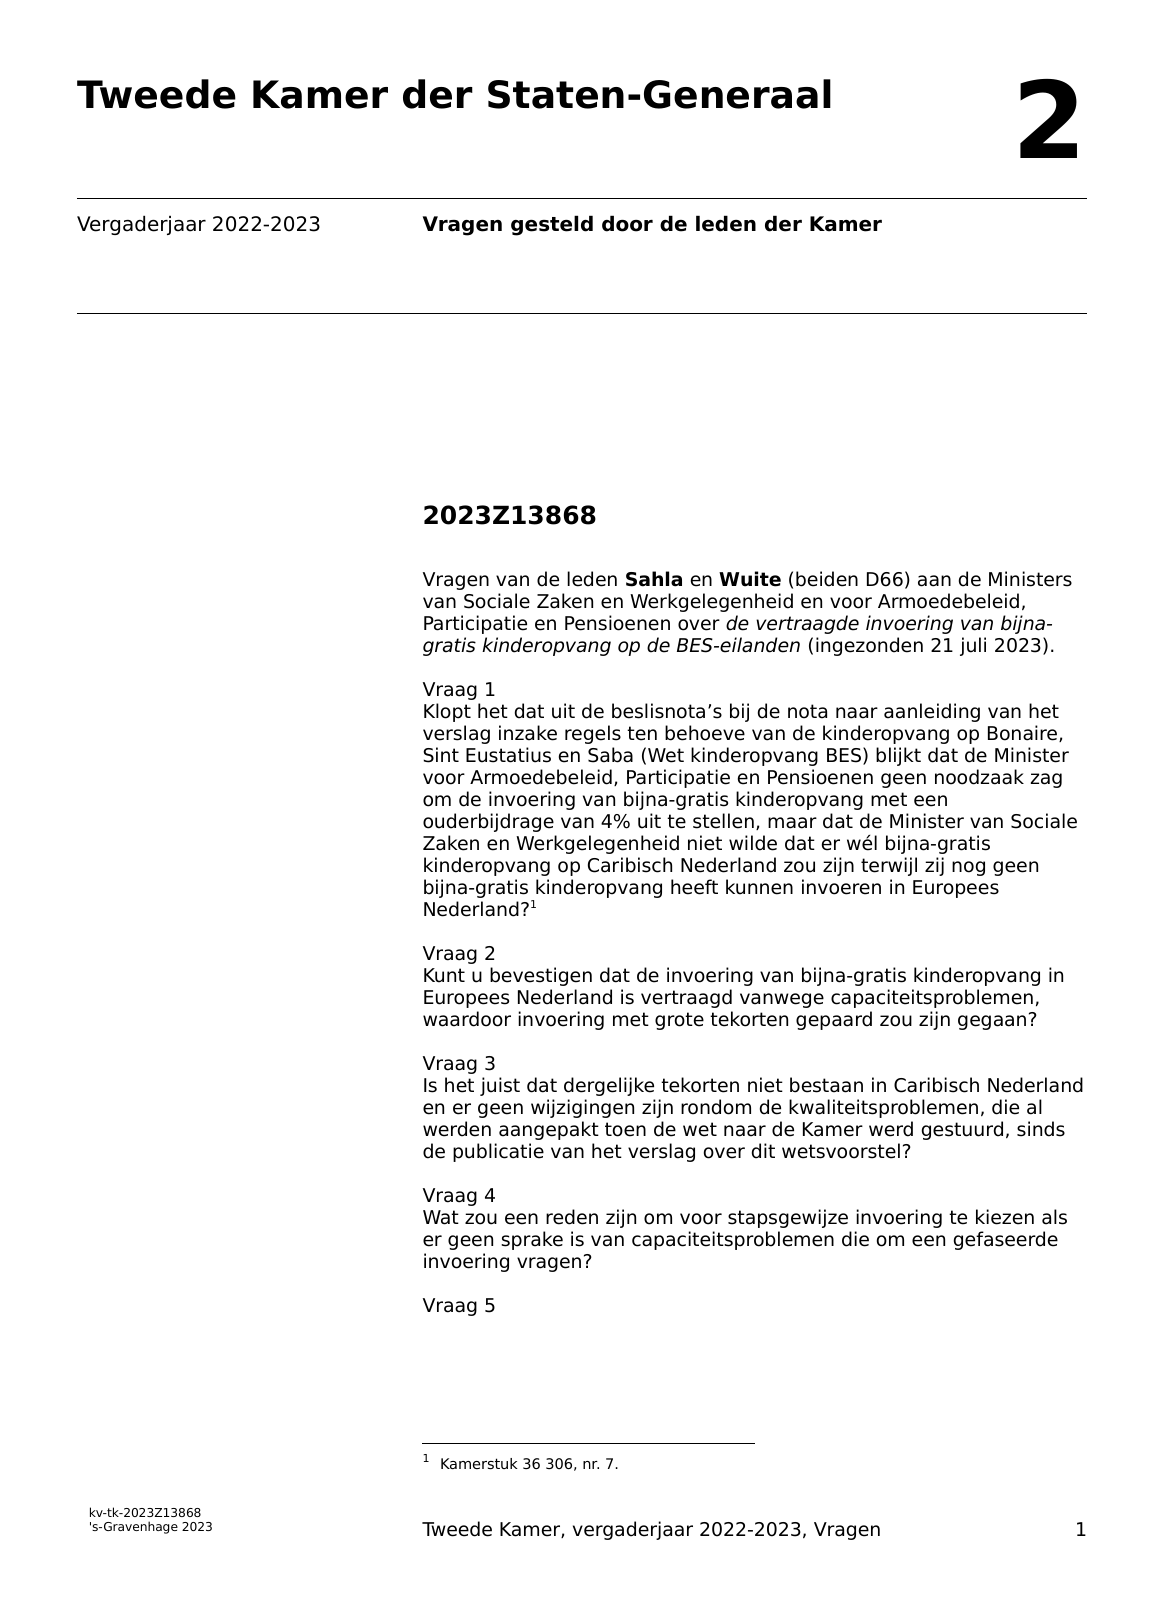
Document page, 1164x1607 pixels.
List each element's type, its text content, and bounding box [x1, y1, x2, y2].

text Vraag 3 [422, 1053, 1087, 1075]
table_cell Vergaderjaar 2022-2023 [77, 199, 422, 313]
text Vraag 2 [422, 943, 1087, 965]
text Wat zou een reden zijn om voor stapsgewijze invoering te kiezen als er geen sprake is van capaciteitsproblemen die om een gefaseerde invoering vragen? [422, 1207, 1087, 1273]
text Vraag 4 [422, 1185, 1087, 1207]
text Is het juist dat dergelijke tekorten niet bestaan in Caribisch Nederland en er geen wijzigingen zijn rondom de kwaliteitsproblemen, die al werden aangepakt toen de wet naar de Kamer werd gestuurd, sinds de publicatie van het verslag over dit wetsvoorstel? [422, 1075, 1087, 1163]
text Klopt het dat uit de beslisnota’s bij de nota naar aanleiding van het verslag inzake regels ten behoeve van de kinderopvang op Bonaire, Sint Eustatius en Saba (Wet kinderopvang BES) blijkt dat de Minister voor Armoedebeleid, Participatie en Pensioenen geen noodzaak zag om de invoering van bijna-gratis kinderopvang met een ouderbijdrage van 4% uit te stellen, maar dat de Minister van Sociale Zaken en Werkgelegenheid niet wilde dat er wél bijna-gratis kinderopvang op Caribisch Nederland zou zijn terwijl zij nog geen bijna-gratis kinderopvang heeft kunnen invoeren in Europees Nederland? [422, 701, 1087, 921]
text 2023Z13868 [422, 501, 1087, 531]
text kv-tk-2023Z13868 [88, 1506, 323, 1520]
text Kunt u bevestigen dat de invoering van bijna-gratis kinderopvang in Europees Nederland is vertraagd vanwege capaciteitsproblemen, waardoor invoering met grote tekorten gepaard zou zijn gegaan? [422, 965, 1087, 1031]
text Vragen van de leden Sahla en Wuite (beiden D66) aan de Ministers van Sociale Zaken en Werkgelegenheid en voor Armoedebeleid, Participatie en Pensioenen over de vertraagde invoering van bijna-gratis kinderopvang op de BES-eilanden (ingezonden 21 juli 2023). [422, 569, 1087, 657]
text Vraag 5 [422, 1295, 1087, 1317]
table_header 2 [886, 59, 1087, 198]
text 's-Gravenhage 2023 [88, 1520, 323, 1534]
table_header Tweede Kamer der Staten-Generaal [77, 59, 886, 198]
table_cell Vragen gesteld door de leden der Kamer [422, 199, 1087, 313]
text Kamerstuk 36 306, nr. 7. [422, 1452, 1087, 1474]
text Vraag 1 [422, 679, 1087, 701]
